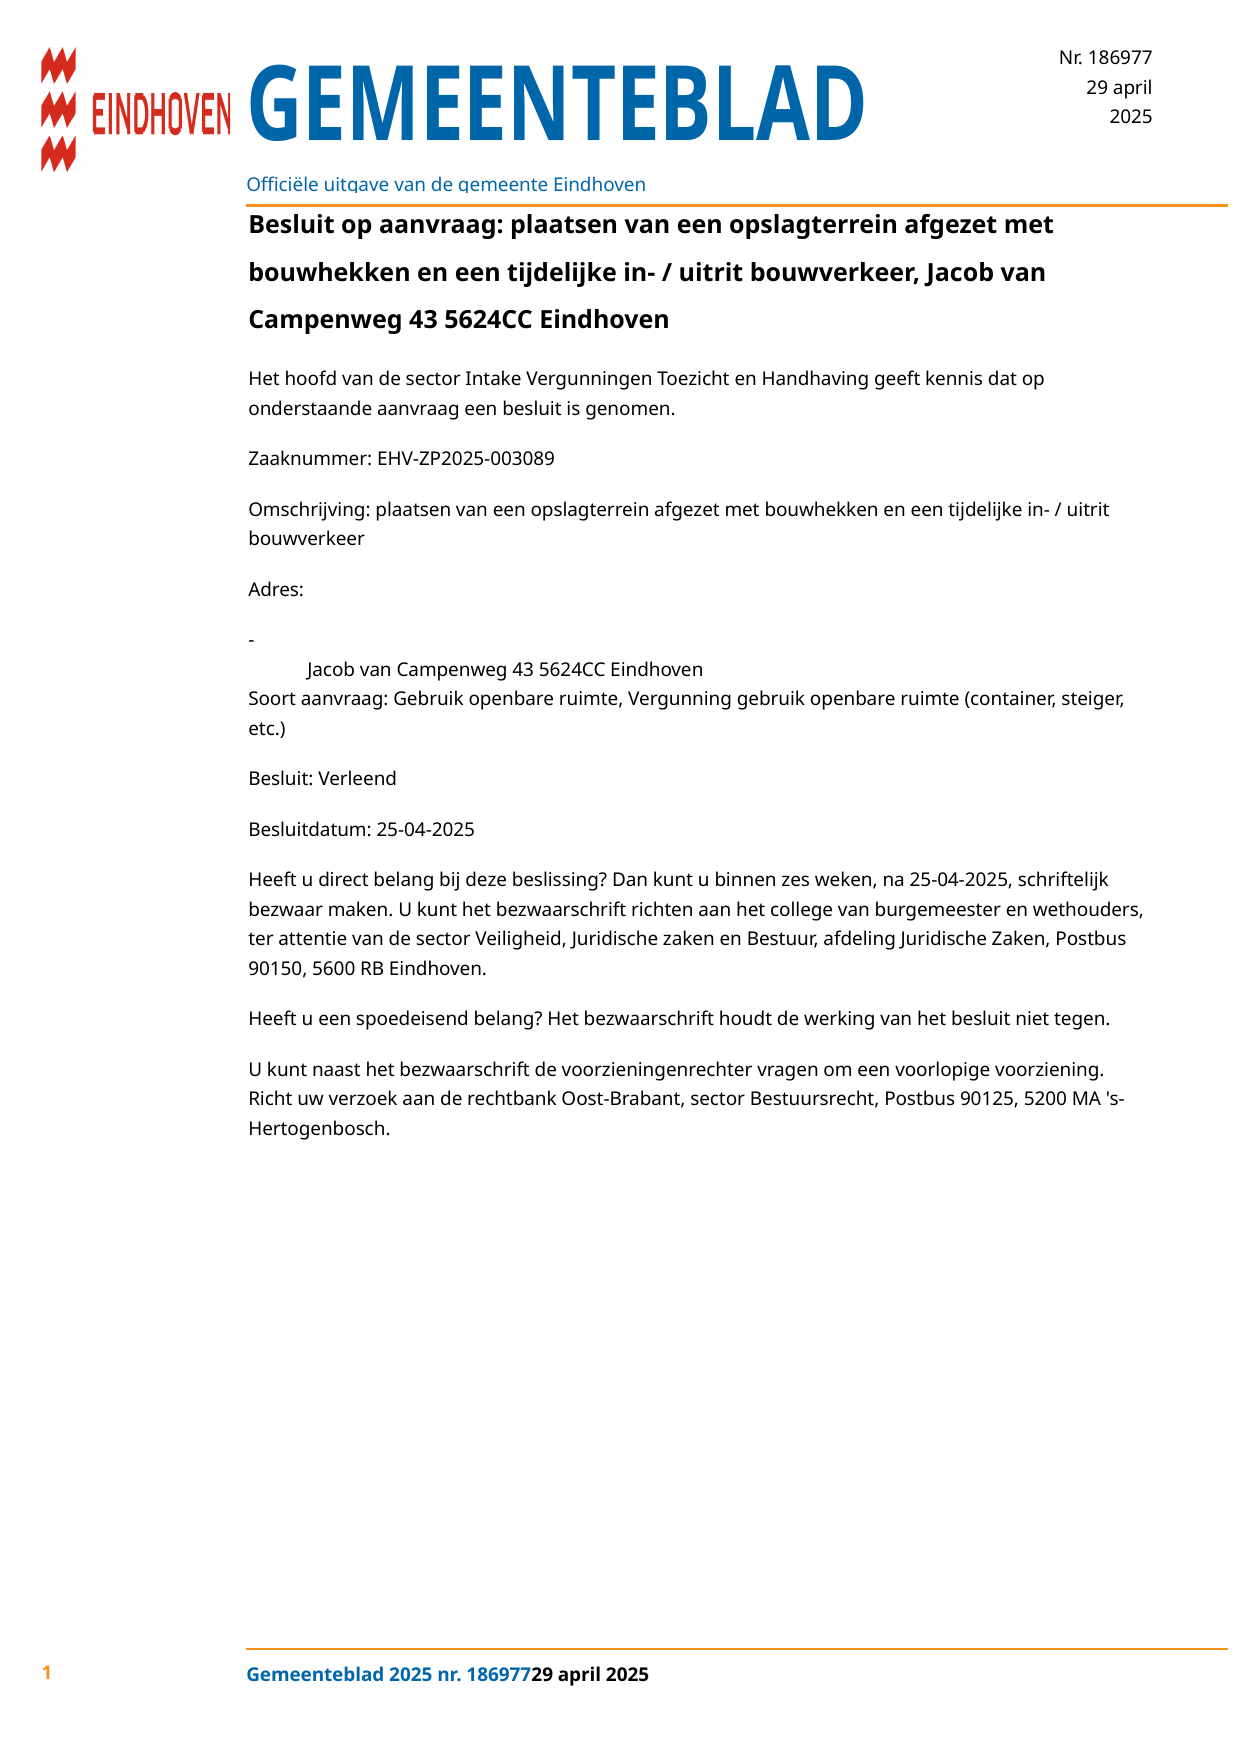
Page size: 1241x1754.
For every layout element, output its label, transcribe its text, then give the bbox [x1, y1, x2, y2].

text Besluit op aanvraag: plaatsen van een opslagterrein afgezet met bouwhekken en een tijdelijke in- / uitrit bouwverkeer, Jacob van Campenweg 43 5624CC Eindhoven [248, 207, 1152, 336]
text Soort aanvraag: Gebruik openbare ruimte, Vergunning gebruik openbare ruimte (container, steiger, etc.) [248, 686, 1152, 741]
text Adres: [248, 576, 1152, 602]
text Omschrijving: plaatsen van een opslagterrein afgezet met bouwhekken en een tijdelijke in- / uitrit bouwverkeer [248, 496, 1152, 551]
text Heeft u een spoedeisend belang? Het bezwaarschrift houdt de werking van het besluit niet tegen. [248, 1006, 1152, 1031]
text Besluitdatum: 25-04-2025 [248, 816, 1152, 842]
list Jacob van Campenweg 43 5624CC Eindhoven [248, 656, 1152, 682]
text Heeft u direct belang bij deze beslissing? Dan kunt u binnen zes weken, na 25-04-2025, schriftelijk bezwaar maken. U kunt het bezwaarschrift richten aan het college van burgemeester en wethouders, ter attentie van de sector Veiligheid, Juridische zaken en Bestuur, afdeling Juridische Zaken, Postbus 90150, 5600 RB Eindhoven. [248, 866, 1152, 981]
text U kunt naast het bezwaarschrift de voorzieningenrechter vragen om een voorlopige voorziening. Richt uw verzoek aan de rechtbank Oost-Brabant, sector Bestuursrecht, Postbus 90125, 5200 MA 's-Hertogenbosch. [248, 1056, 1152, 1141]
text Zaaknummer: EHV-ZP2025-003089 [248, 446, 1152, 471]
picture [41, 47, 231, 172]
text Besluit: Verleend [248, 766, 1152, 791]
text Het hoofd van de sector Intake Vergunningen Toezicht en Handhaving geeft kennis dat op onderstaande aanvraag een besluit is genomen. [248, 366, 1152, 421]
